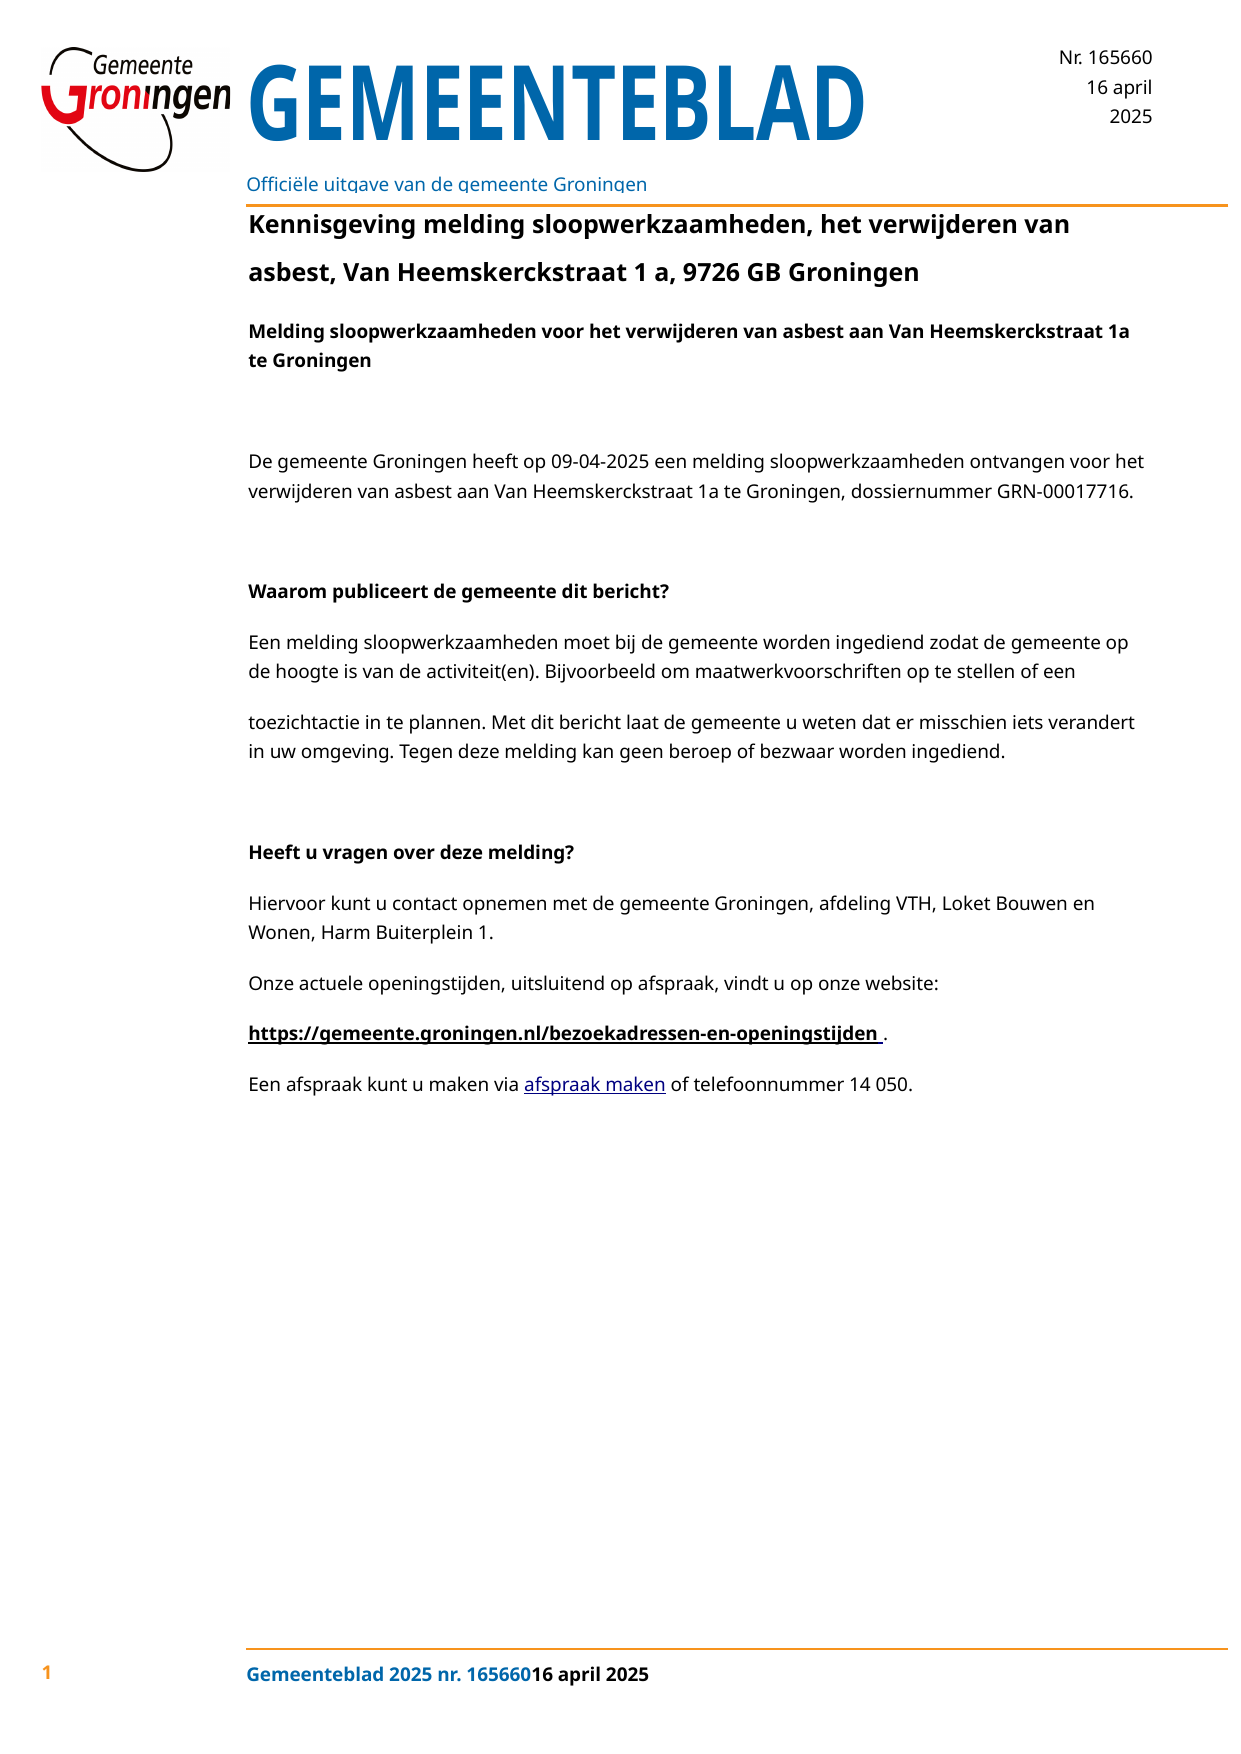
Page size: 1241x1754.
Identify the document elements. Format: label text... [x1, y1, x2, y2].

text Een afspraak kunt u maken via afspraak maken of telefoonnummer 14 050. [248, 1071, 1152, 1097]
text Een melding sloopwerkzaamheden moet bij de gemeente worden ingediend zodat de gemeente op de hoogte is van de activiteit(en). Bijvoorbeeld om maatwerkvoorschriften op te stellen of een [248, 629, 1152, 684]
text https://gemeente.groningen.nl/bezoekadressen-en-openingstijden . [248, 1020, 1152, 1046]
text Heeft u vragen over deze melding? [248, 839, 1152, 865]
text Hiervoor kunt u contact opnemen met de gemeente Groningen, afdeling VTH, Loket Bouwen en Wonen, Harm Buiterplein 1. [248, 890, 1152, 945]
text Onze actuele openingstijden, uitsluitend op afspraak, vindt u op onze website: [248, 970, 1152, 996]
picture [41, 47, 231, 172]
text toezichtactie in te plannen. Met dit bericht laat de gemeente u weten dat er misschien iets verandert in uw omgeving. Tegen deze melding kan geen beroep of bezwaar worden ingediend. [248, 709, 1152, 764]
text Melding sloopwerkzaamheden voor het verwijderen van asbest aan Van Heemskerckstraat 1a te Groningen [248, 318, 1152, 373]
text Kennisgeving melding sloopwerkzaamheden, het verwijderen van asbest, Van Heemskerckstraat 1 a, 9726 GB Groningen [248, 207, 1152, 288]
text Waarom publiceert de gemeente dit bericht? [248, 579, 1152, 604]
text De gemeente Groningen heeft op 09-04-2025 een melding sloopwerkzaamheden ontvangen voor het verwijderen van asbest aan Van Heemskerckstraat 1a te Groningen, dossiernummer GRN-00017716. [248, 448, 1152, 504]
